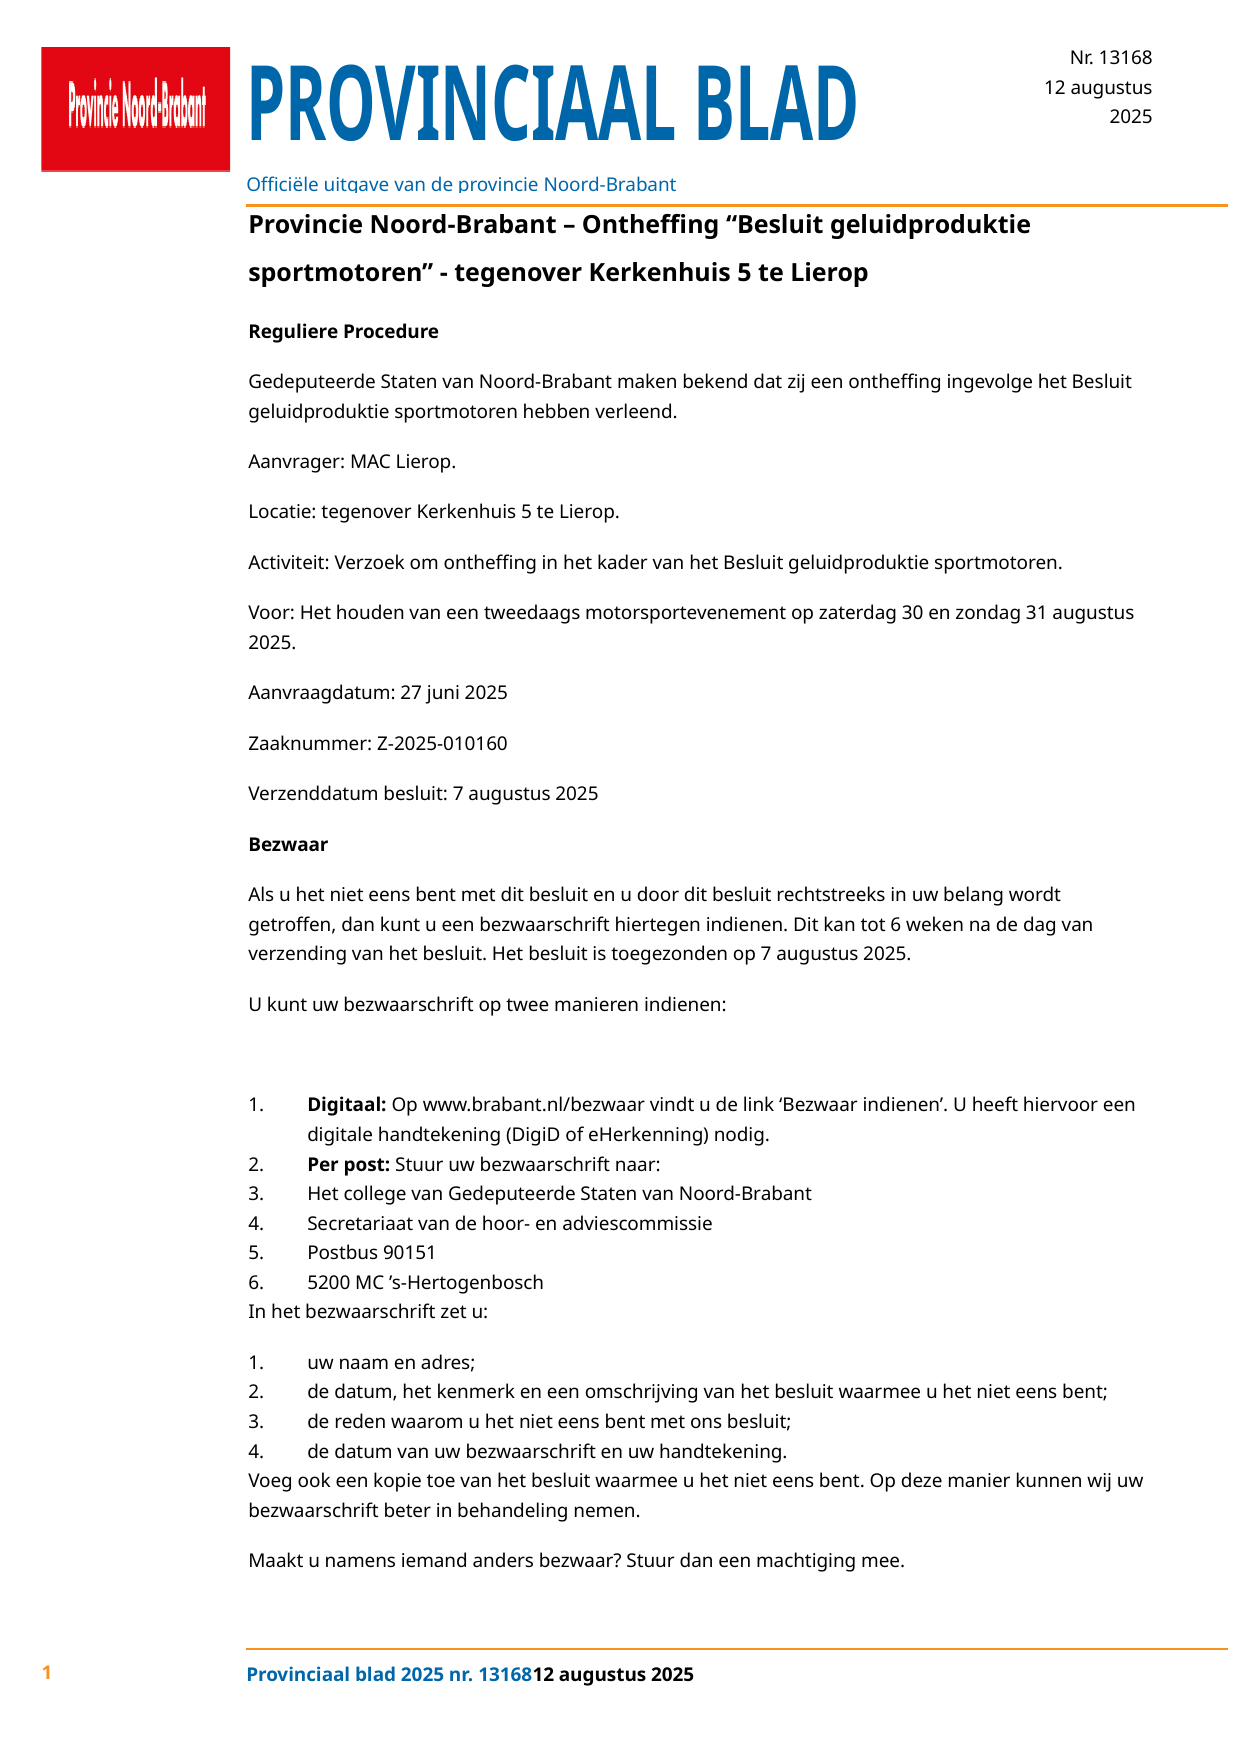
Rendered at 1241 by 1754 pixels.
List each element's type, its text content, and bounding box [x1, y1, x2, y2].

list Digitaal: Op www.brabant.nl/bezwaar vindt u de link ‘Bezwaar indienen’. U heeft hiervoor een digitale handtekening (DigiD of eHerkenning) nodig. [248, 1092, 1152, 1147]
list de datum, het kenmerk en een omschrijving van het besluit waarmee u het niet eens bent; [248, 1379, 1152, 1404]
text Voor: Het houden van een tweedaags motorsportevenement op zaterdag 30 en zondag 31 augustus 2025. [248, 599, 1152, 655]
text Activiteit: Verzoek om ontheffing in het kader van het Besluit geluidproduktie sportmotoren. [248, 549, 1152, 575]
list de datum van uw bezwaarschrift en uw handtekening. [248, 1438, 1152, 1464]
text Provincie Noord-Brabant – Ontheffing “Besluit geluidproduktie sportmotoren” - tegenover Kerkenhuis 5 te Lierop [248, 207, 1152, 288]
text Locatie: tegenover Kerkenhuis 5 te Lierop. [248, 499, 1152, 524]
list de reden waarom u het niet eens bent met ons besluit; [248, 1408, 1152, 1434]
list Postbus 90151 [248, 1239, 1152, 1265]
text Voeg ook een kopie toe van het besluit waarmee u het niet eens bent. Op deze manier kunnen wij uw bezwaarschrift beter in behandeling nemen. [248, 1467, 1152, 1523]
list 5200 MC ’s-Hertogenbosch [248, 1269, 1152, 1295]
list Het college van Gedeputeerde Staten van Noord-Brabant [248, 1180, 1152, 1206]
picture [41, 47, 231, 172]
text Als u het niet eens bent met dit besluit en u door dit besluit rechtstreeks in uw belang wordt getroffen, dan kunt u een bezwaarschrift hiertegen indienen. Dit kan tot 6 weken na de dag van verzending van het besluit. Het besluit is toegezonden op 7 augustus 2025. [248, 881, 1152, 966]
text In het bezwaarschrift zet u: [248, 1299, 1152, 1324]
text Zaaknummer: Z-2025-010160 [248, 730, 1152, 756]
text Reguliere Procedure [248, 318, 1152, 344]
list Secretariaat van de hoor- en adviescommissie [248, 1210, 1152, 1236]
text U kunt uw bezwaarschrift op twee manieren indienen: [248, 991, 1152, 1017]
list uw naam en adres; [248, 1349, 1152, 1375]
text Maakt u namens iemand anders bezwaar? Stuur dan een machtiging mee. [248, 1547, 1152, 1573]
text Bezwaar [248, 831, 1152, 857]
list Per post: Stuur uw bezwaarschrift naar: [248, 1151, 1152, 1177]
text Aanvrager: MAC Lierop. [248, 448, 1152, 474]
text Verzenddatum besluit: 7 augustus 2025 [248, 780, 1152, 806]
text Aanvraagdatum: 27 juni 2025 [248, 679, 1152, 705]
text Gedeputeerde Staten van Noord-Brabant maken bekend dat zij een ontheffing ingevolge het Besluit geluidproduktie sportmotoren hebben verleend. [248, 368, 1152, 424]
